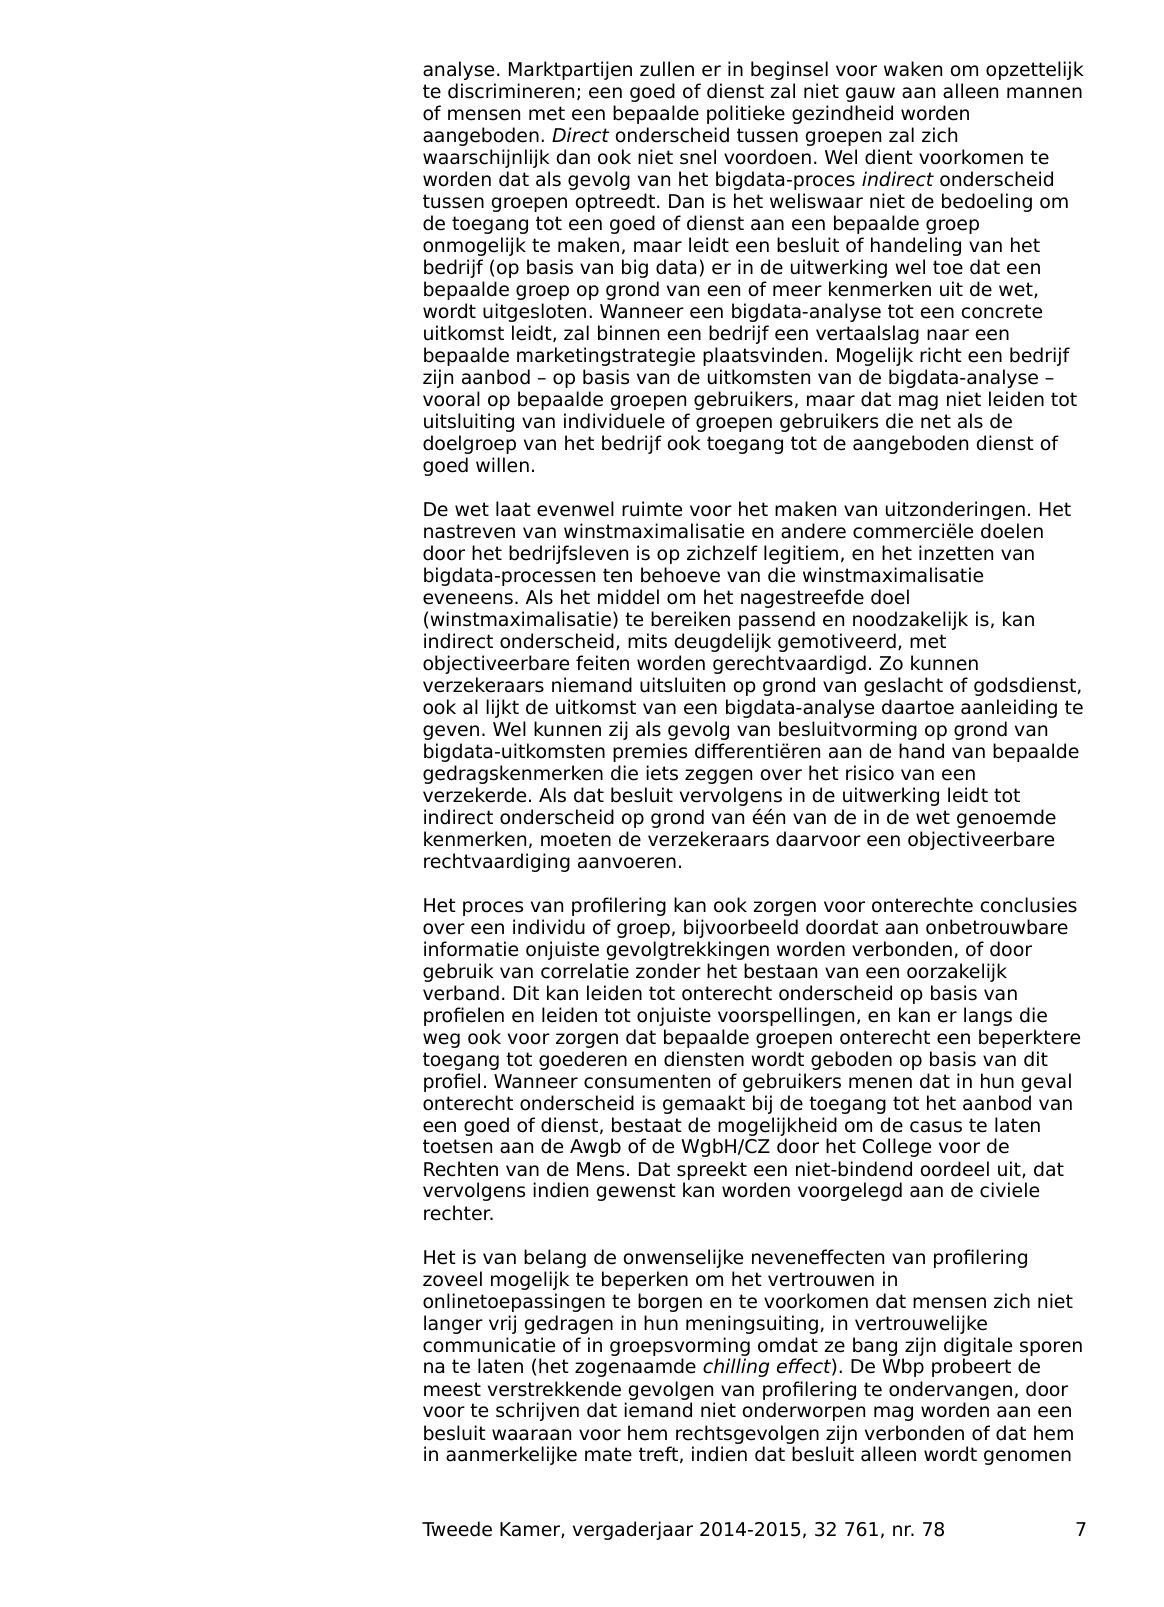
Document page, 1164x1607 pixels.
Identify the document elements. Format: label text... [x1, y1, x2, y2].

text Het is van belang de onwenselijke neveneffecten van profilering zoveel mogelijk te beperken om het vertrouwen in onlinetoepassingen te borgen en te voorkomen dat mensen zich niet langer vrij gedragen in hun meningsuiting, in vertrouwelijke communicatie of in groepsvorming omdat ze bang zijn digitale sporen na te laten (het zogenaamde chilling effect). De Wbp probeert de meest verstrekkende gevolgen van profilering te ondervangen, door voor te schrijven dat iemand niet onderworpen mag worden aan een besluit waaraan voor hem rechtsgevolgen zijn verbonden of dat hem in aanmerkelijke mate treft, indien dat besluit alleen wordt genomen [422, 1247, 1087, 1466]
text Het proces van profilering kan ook zorgen voor onterechte conclusies over een individu of groep, bijvoorbeeld doordat aan onbetrouwbare informatie onjuiste gevolgtrekkingen worden verbonden, of door gebruik van correlatie zonder het bestaan van een oorzakelijk verband. Dit kan leiden tot onterecht onderscheid op basis van profielen en leiden tot onjuiste voorspellingen, en kan er langs die weg ook voor zorgen dat bepaalde groepen onterecht een beperktere toegang tot goederen en diensten wordt geboden op basis van dit profiel. Wanneer consumenten of gebruikers menen dat in hun geval onterecht onderscheid is gemaakt bij de toegang tot het aanbod van een goed of dienst, bestaat de mogelijkheid om de casus te laten toetsen aan de Awgb of de WgbH/CZ door het College voor de Rechten van de Mens. Dat spreekt een niet-bindend oordeel uit, dat vervolgens indien gewenst kan worden voorgelegd aan de civiele rechter. [422, 895, 1087, 1224]
text De wet laat evenwel ruimte voor het maken van uitzonderingen. Het nastreven van winstmaximalisatie en andere commerciële doelen door het bedrijfsleven is op zichzelf legitiem, en het inzetten van bigdata-processen ten behoeve van die winstmaximalisatie eveneens. Als het middel om het nagestreefde doel (winstmaximalisatie) te bereiken passend en noodzakelijk is, kan indirect onderscheid, mits deugdelijk gemotiveerd, met objectiveerbare feiten worden gerechtvaardigd. Zo kunnen verzekeraars niemand uitsluiten op grond van geslacht of godsdienst, ook al lijkt de uitkomst van een bigdata-analyse daartoe aanleiding te geven. Wel kunnen zij als gevolg van besluitvorming op grond van bigdata-uitkomsten premies differentiëren aan de hand van bepaalde gedragskenmerken die iets zeggen over het risico van een verzekerde. Als dat besluit vervolgens in de uitwerking leidt tot indirect onderscheid op grond van één van de in de wet genoemde kenmerken, moeten de verzekeraars daarvoor een objectiveerbare rechtvaardiging aanvoeren. [422, 499, 1087, 872]
text analyse. Marktpartijen zullen er in beginsel voor waken om opzettelijk te discrimineren; een goed of dienst zal niet gauw aan alleen mannen of mensen met een bepaalde politieke gezindheid worden aangeboden. Direct onderscheid tussen groepen zal zich waarschijnlijk dan ook niet snel voordoen. Wel dient voorkomen te worden dat als gevolg van het bigdata-proces indirect onderscheid tussen groepen optreedt. Dan is het weliswaar niet de bedoeling om de toegang tot een goed of dienst aan een bepaalde groep onmogelijk te maken, maar leidt een besluit of handeling van het bedrijf (op basis van big data) er in de uitwerking wel toe dat een bepaalde groep op grond van een of meer kenmerken uit de wet, wordt uitgesloten. Wanneer een bigdata-analyse tot een concrete uitkomst leidt, zal binnen een bedrijf een vertaalslag naar een bepaalde marketingstrategie plaatsvinden. Mogelijk richt een bedrijf zijn aanbod – op basis van de uitkomsten van de bigdata-analyse – vooral op bepaalde groepen gebruikers, maar dat mag niet leiden tot uitsluiting van individuele of groepen gebruikers die net als de doelgroep van het bedrijf ook toegang tot de aangeboden dienst of goed willen. [422, 59, 1087, 477]
